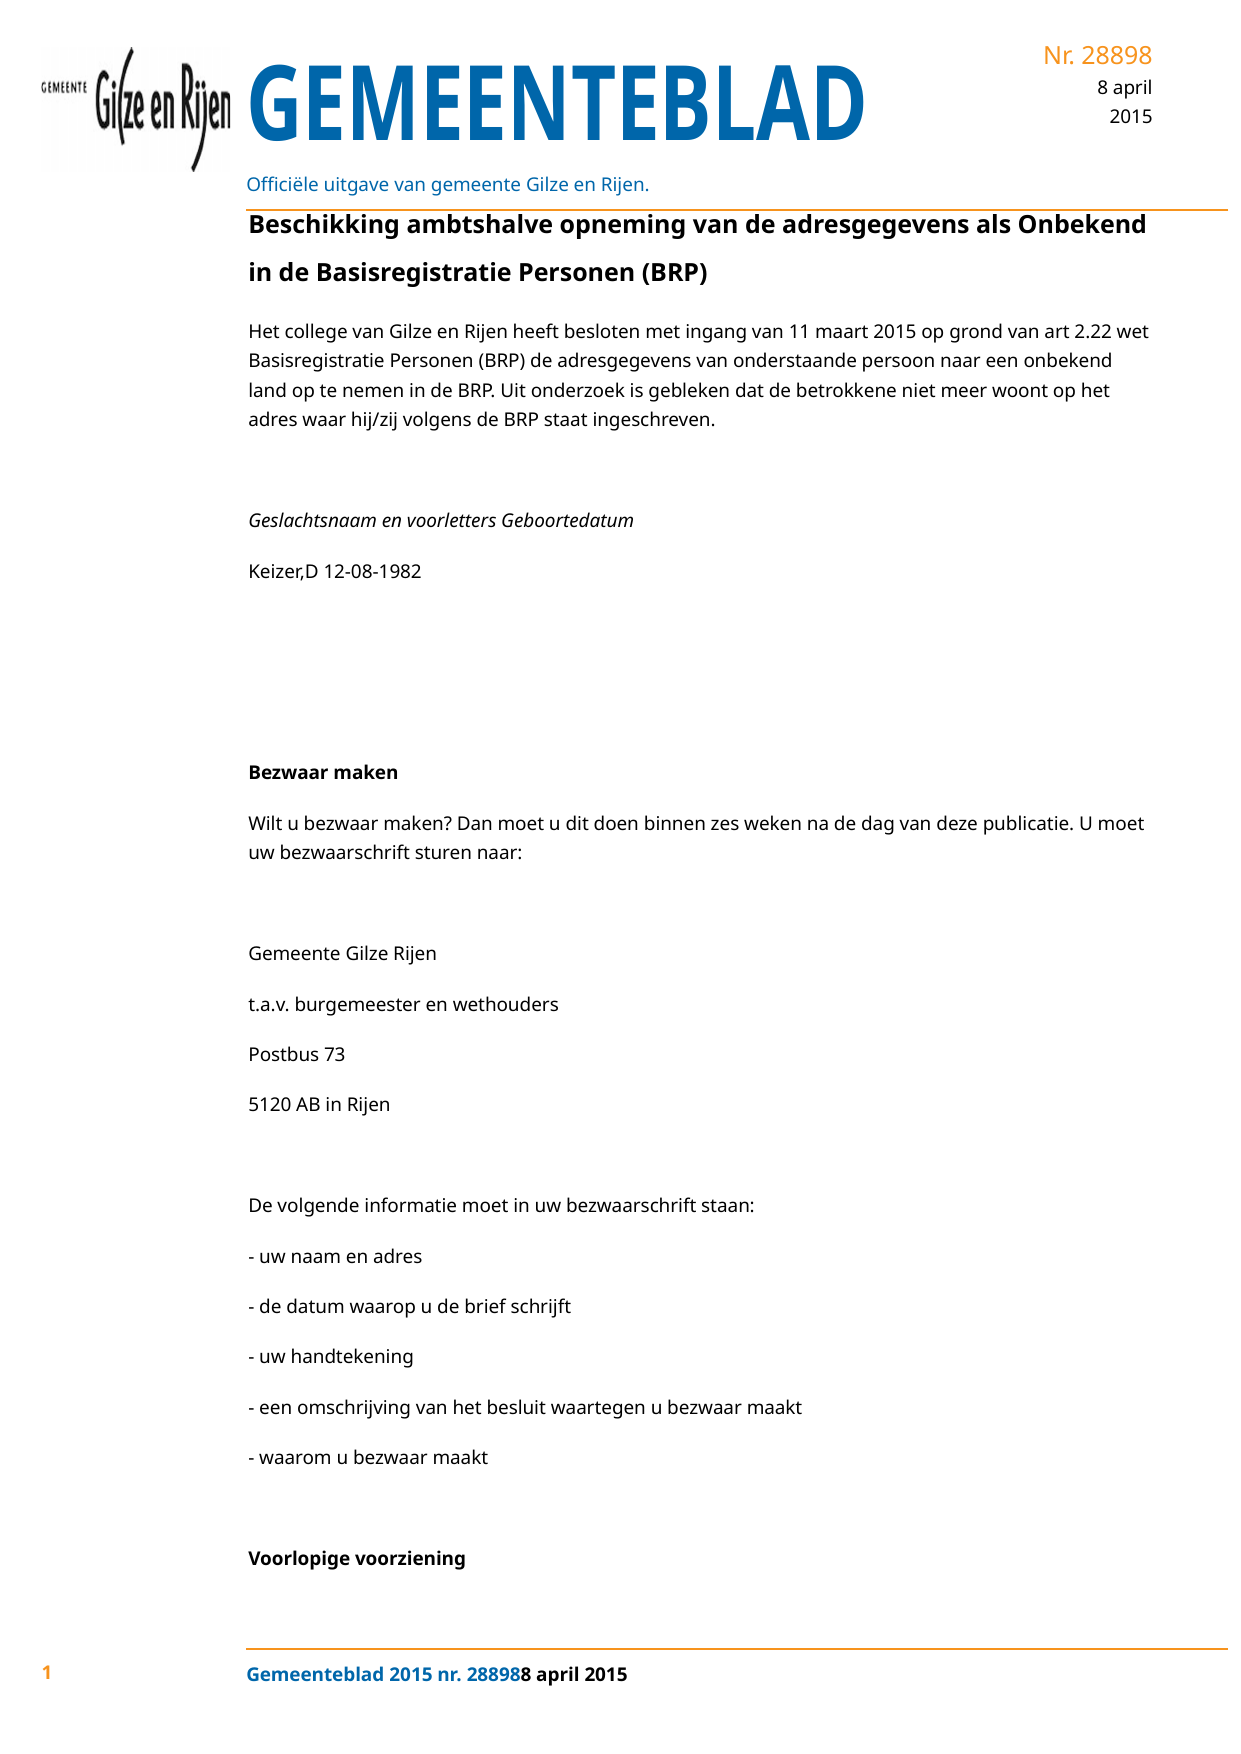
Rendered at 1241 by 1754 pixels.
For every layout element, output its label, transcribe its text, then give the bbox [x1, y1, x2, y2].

text Keizer,D 12-08-1982 [248, 558, 1152, 584]
text Bezwaar maken [248, 759, 1152, 785]
text - een omschrijving van het besluit waartegen u bezwaar maakt [248, 1394, 1152, 1420]
text - uw naam en adres [248, 1243, 1152, 1269]
text Geslachtsnaam en voorletters Geboortedatum [248, 507, 1152, 533]
text - waarom u bezwaar maakt [248, 1444, 1152, 1470]
text - de datum waarop u de brief schrijft [248, 1293, 1152, 1319]
picture [41, 47, 231, 172]
text Postbus 73 [248, 1041, 1152, 1067]
text t.a.v. burgemeester en wethouders [248, 991, 1152, 1017]
text 5120 AB in Rijen [248, 1092, 1152, 1117]
text De volgende informatie moet in uw bezwaarschrift staan: [248, 1192, 1152, 1218]
text Wilt u bezwaar maken? Dan moet u dit doen binnen zes weken na de dag van deze publicatie. U moet uw bezwaarschrift sturen naar: [248, 810, 1152, 865]
text - uw handtekening [248, 1344, 1152, 1369]
text Voorlopige voorziening [248, 1545, 1152, 1571]
text Het college van Gilze en Rijen heeft besloten met ingang van 11 maart 2015 op grond van art 2.22 wet Basisregistratie Personen (BRP) de adresgegevens van onderstaande persoon naar een onbekend land op te nemen in de BRP. Uit onderzoek is gebleken dat de betrokkene niet meer woont op het adres waar hij/zij volgens de BRP staat ingeschreven. [248, 318, 1152, 432]
text Beschikking ambtshalve opneming van de adresgegevens als Onbekend in de Basisregistratie Personen (BRP) [248, 211, 1152, 288]
text Gemeente Gilze Rijen [248, 940, 1152, 966]
